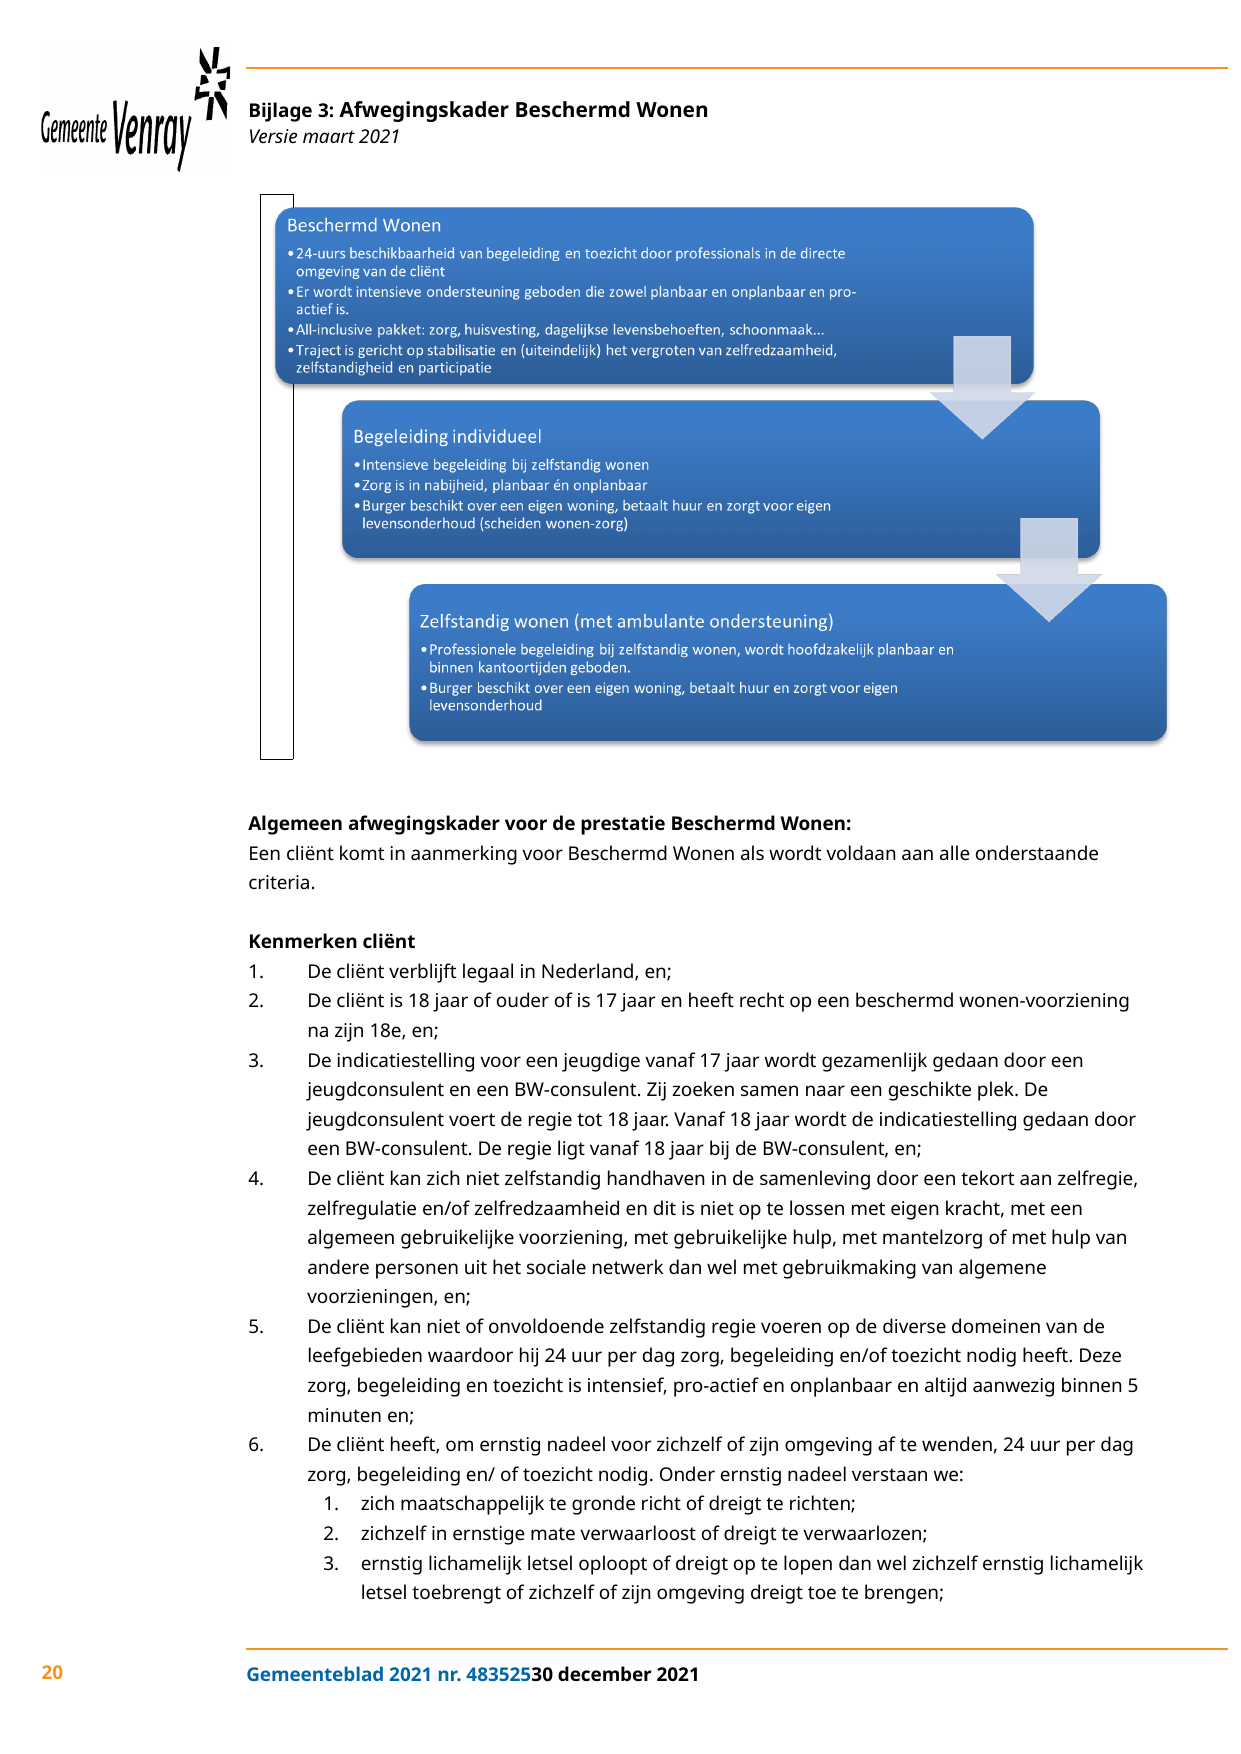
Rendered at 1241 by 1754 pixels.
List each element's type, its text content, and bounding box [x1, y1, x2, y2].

text Bijlage 3: Afwegingskader Beschermd Wonen [248, 95, 1152, 123]
picture [41, 47, 231, 172]
list De cliënt heeft, om ernstig nadeel voor zichzelf of zijn omgeving af te wenden, 24 uur per dag zorg, begeleiding en/ of toezicht nodig. Onder ernstig nadeel verstaan we: [248, 1431, 1152, 1487]
list zich maatschappelijk te gronde richt of dreigt te richten; [323, 1491, 1152, 1516]
text Een cliënt komt in aanmerking voor Beschermd Wonen als wordt voldaan aan alle onderstaande criteria. [248, 840, 1152, 895]
list De indicatiestelling voor een jeugdige vanaf 17 jaar wordt gezamenlijk gedaan door een jeugdconsulent en een BW-consulent. Zij zoeken samen naar een geschikte plek. De jeugdconsulent voert de regie tot 18 jaar. Vanaf 18 jaar wordt de indicatiestelling gedaan door een BW-consulent. De regie ligt vanaf 18 jaar bij de BW-consulent, en; [248, 1047, 1152, 1161]
list ernstig lichamelijk letsel oploopt of dreigt op te lopen dan wel zichzelf ernstig lichamelijk letsel toebrengt of zichzelf of zijn omgeving dreigt toe te brengen; [323, 1550, 1152, 1605]
text Versie maart 2021 [248, 123, 1152, 149]
list De cliënt kan zich niet zelfstandig handhaven in de samenleving door een tekort aan zelfregie, zelfregulatie en/of zelfredzaamheid en dit is niet op te lossen met eigen kracht, met een algemeen gebruikelijke voorziening, met gebruikelijke hulp, met mantelzorg of met hulp van andere personen uit het sociale netwerk dan wel met gebruikmaking van algemene voorzieningen, en; [248, 1165, 1152, 1309]
list De cliënt verblijft legaal in Nederland, en; [248, 958, 1152, 984]
text Kenmerken cliënt [248, 928, 1152, 954]
list De cliënt is 18 jaar of ouder of is 17 jaar en heeft recht op een beschermd wonen-voorziening na zijn 18e, en; [248, 988, 1152, 1043]
list De cliënt kan niet of onvoldoende zelfstandig regie voeren op de diverse domeinen van de leefgebieden waardoor hij 24 uur per dag zorg, begeleiding en/of toezicht nodig heeft. Deze zorg, begeleiding en toezicht is intensief, pro-actief en onplanbaar en altijd aanwezig binnen 5 minuten en; [248, 1313, 1152, 1428]
picture [268, 203, 1173, 751]
text Algemeen afwegingskader voor de prestatie Beschermd Wonen: [248, 810, 1152, 836]
list zichzelf in ernstige mate verwaarloost of dreigt te verwaarlozen; [323, 1520, 1152, 1546]
